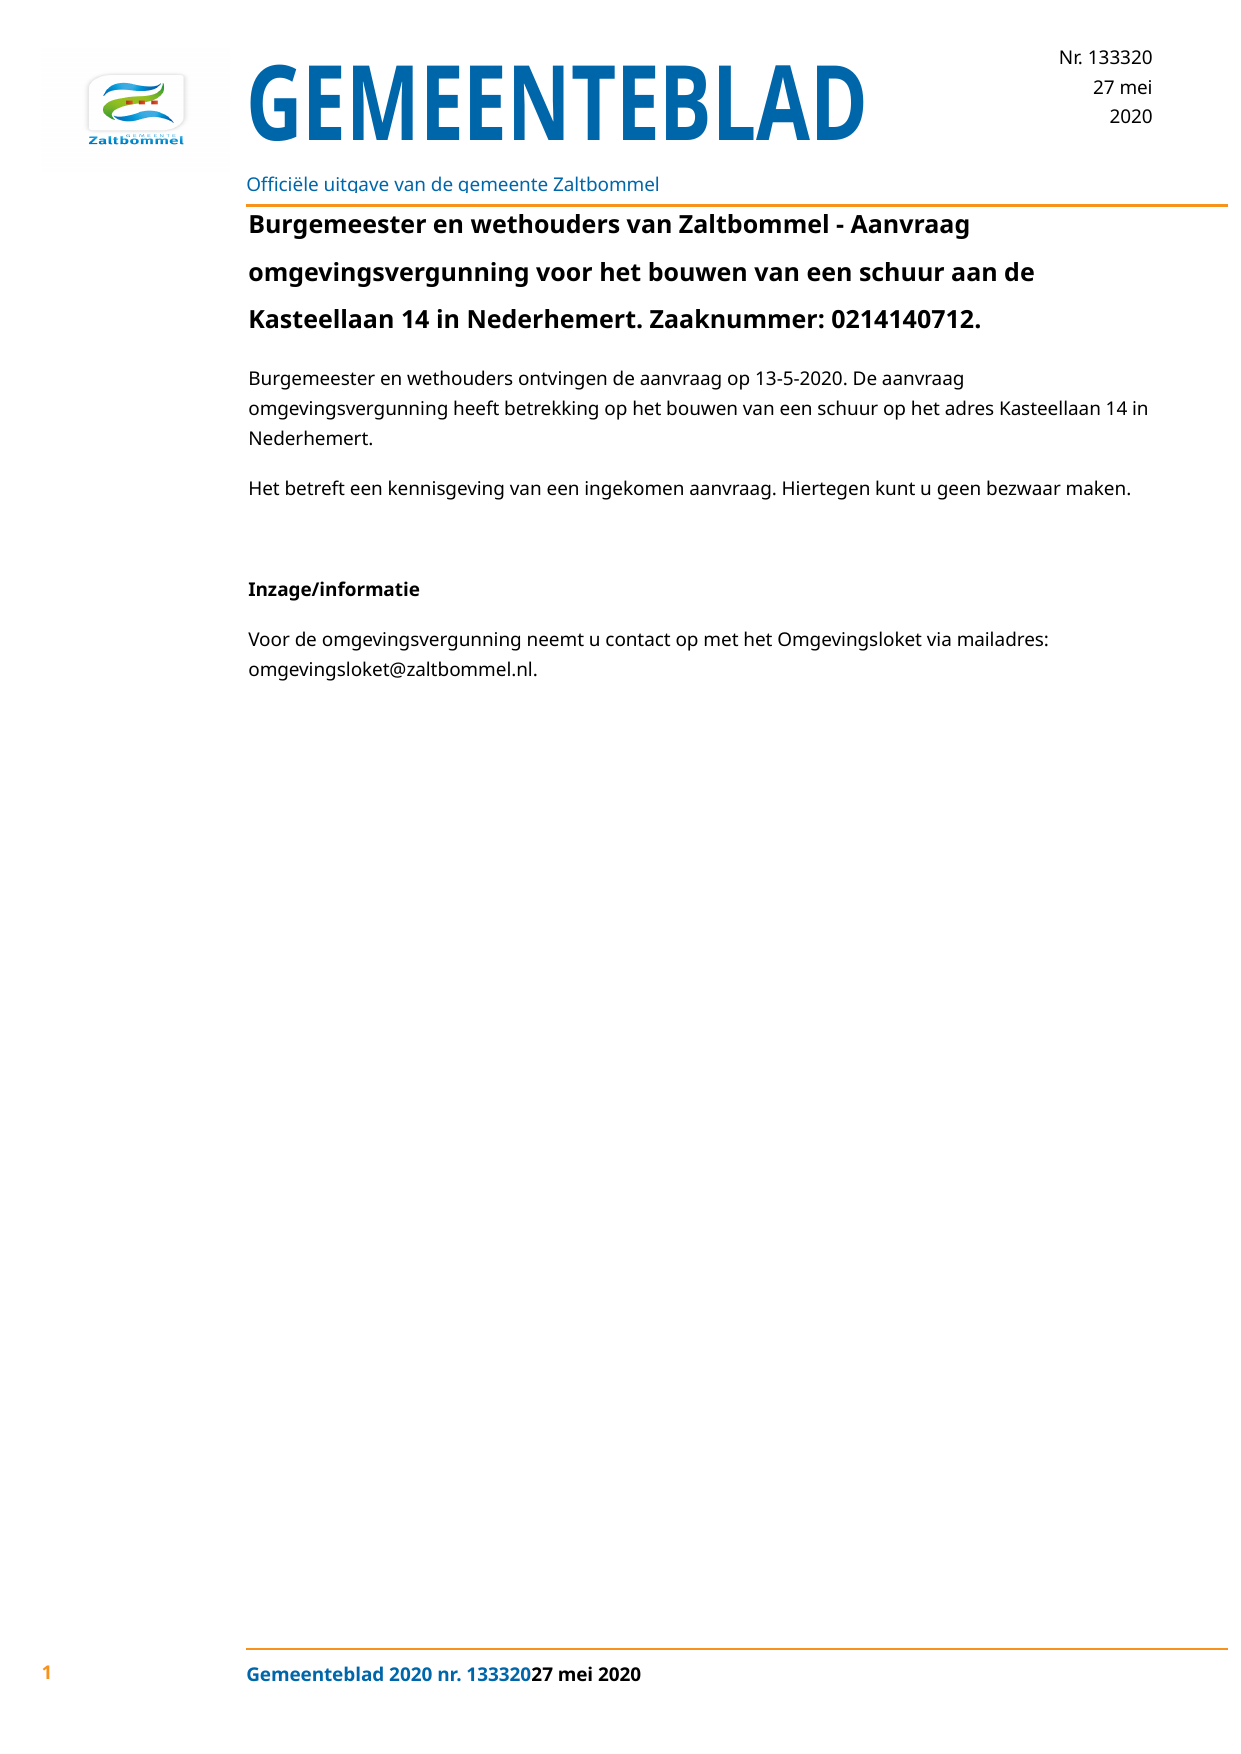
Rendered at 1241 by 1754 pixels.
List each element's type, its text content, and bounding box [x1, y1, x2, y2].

text Burgemeester en wethouders ontvingen de aanvraag op 13-5-2020. De aanvraag omgevingsvergunning heeft betrekking op het bouwen van een schuur op het adres Kasteellaan 14 in Nederhemert. [248, 366, 1152, 450]
picture [41, 47, 231, 172]
text Burgemeester en wethouders van Zaltbommel - Aanvraag omgevingsvergunning voor het bouwen van een schuur aan de Kasteellaan 14 in Nederhemert. Zaaknummer: 0214140712. [248, 207, 1152, 336]
text Voor de omgevingsvergunning neemt u contact op met het Omgevingsloket via mailadres: omgevingsloket@zaltbommel.nl. [248, 626, 1152, 682]
text Inzage/informatie [248, 576, 1152, 602]
text Het betreft een kennisgeving van een ingekomen aanvraag. Hiertegen kunt u geen bezwaar maken. [248, 475, 1152, 501]
